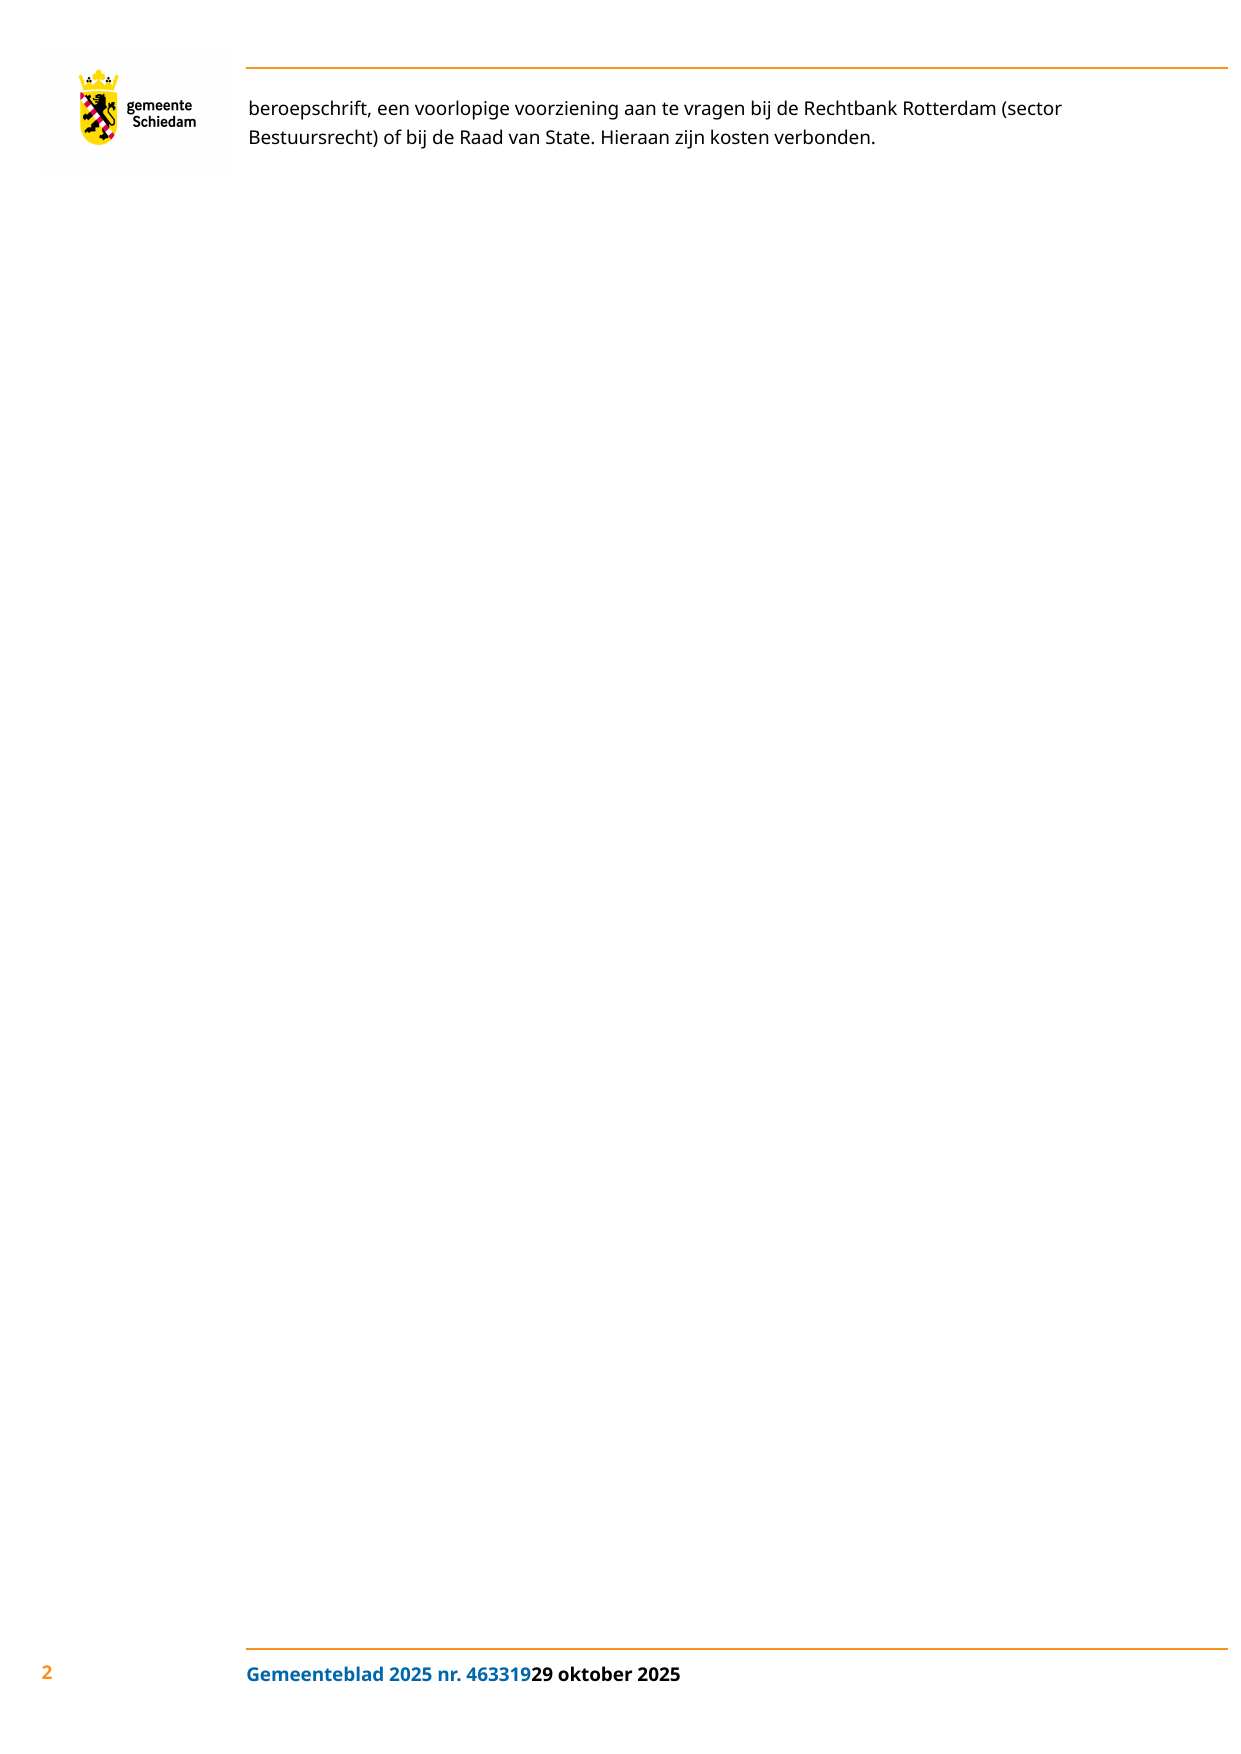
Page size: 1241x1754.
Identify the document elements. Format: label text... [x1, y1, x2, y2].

text beroepschrift, een voorlopige voorziening aan te vragen bij de Rechtbank Rotterdam (sector Bestuursrecht) of bij de Raad van State. Hieraan zijn kosten verbonden. [248, 95, 1152, 150]
picture [41, 47, 231, 172]
